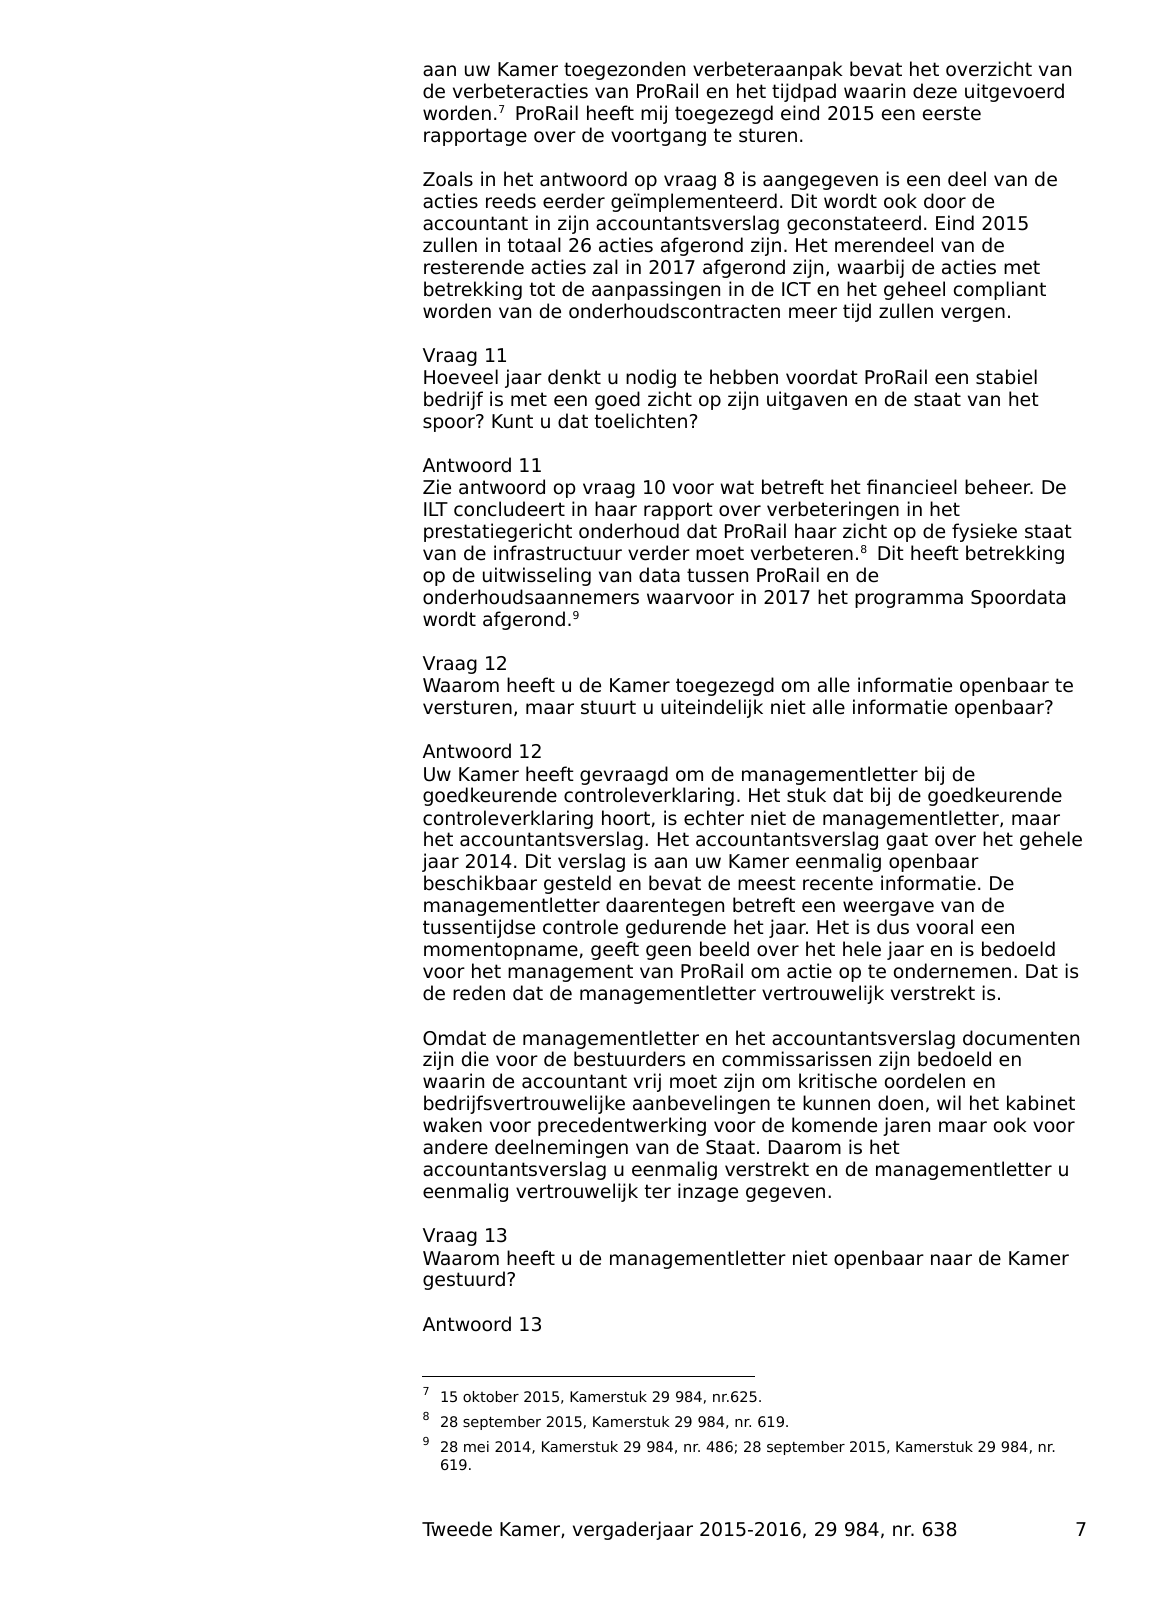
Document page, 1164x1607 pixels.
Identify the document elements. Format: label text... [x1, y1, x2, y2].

text Antwoord 13 [422, 1313, 1087, 1336]
text Uw Kamer heeft gevraagd om de managementletter bij de goedkeurende controleverklaring. Het stuk dat bij de goedkeurende controleverklaring hoort, is echter niet de managementletter, maar het accountantsverslag. Het accountantsverslag gaat over het gehele jaar 2014. Dit verslag is aan uw Kamer eenmalig openbaar beschikbaar gesteld en bevat de meest recente informatie. De managementletter daarentegen betreft een weergave van de tussentijdse controle gedurende het jaar. Het is dus vooral een momentopname, geeft geen beeld over het hele jaar en is bedoeld voor het management van ProRail om actie op te ondernemen. Dat is de reden dat de managementletter vertrouwelijk verstrekt is. [422, 763, 1087, 1005]
text Antwoord 12 [422, 741, 1087, 763]
text 28 mei 2014, Kamerstuk 29 984, nr. 486; 28 september 2015, Kamerstuk 29 984, nr. 619. [422, 1435, 1087, 1474]
text Waarom heeft u de managementletter niet openbaar naar de Kamer gestuurd? [422, 1247, 1087, 1291]
text Antwoord 11 [422, 455, 1087, 477]
text Vraag 11 [422, 345, 1087, 367]
text Hoeveel jaar denkt u nodig te hebben voordat ProRail een stabiel bedrijf is met een goed zicht op zijn uitgaven en de staat van het spoor? Kunt u dat toelichten? [422, 367, 1087, 433]
text Zoals in het antwoord op vraag 8 is aangegeven is een deel van de acties reeds eerder geïmplementeerd. Dit wordt ook door de accountant in zijn accountantsverslag geconstateerd. Eind 2015 zullen in totaal 26 acties afgerond zijn. Het merendeel van de resterende acties zal in 2017 afgerond zijn, waarbij de acties met betrekking tot de aanpassingen in de ICT en het geheel compliant worden van de onderhoudscontracten meer tijd zullen vergen. [422, 169, 1087, 323]
text Omdat de managementletter en het accountantsverslag documenten zijn die voor de bestuurders en commissarissen zijn bedoeld en waarin de accountant vrij moet zijn om kritische oordelen en bedrijfsvertrouwelijke aanbevelingen te kunnen doen, wil het kabinet waken voor precedentwerking voor de komende jaren maar ook voor andere deelnemingen van de Staat. Daarom is het accountantsverslag u eenmalig verstrekt en de managementletter u eenmalig vertrouwelijk ter inzage gegeven. [422, 1027, 1087, 1203]
text 28 september 2015, Kamerstuk 29 984, nr. 619. [422, 1410, 1087, 1432]
text aan uw Kamer toegezonden verbeteraanpak bevat het overzicht van de verbeteracties van ProRail en het tijdpad waarin deze uitgevoerd worden. ProRail heeft mij toegezegd eind 2015 een eerste rapportage over de voortgang te sturen. [422, 59, 1087, 147]
text Vraag 13 [422, 1225, 1087, 1247]
text 15 oktober 2015, Kamerstuk 29 984, nr.625. [422, 1385, 1087, 1407]
text Vraag 12 [422, 653, 1087, 675]
text Zie antwoord op vraag 10 voor wat betreft het financieel beheer. De ILT concludeert in haar rapport over verbeteringen in het prestatiegericht onderhoud dat ProRail haar zicht op de fysieke staat van de infrastructuur verder moet verbeteren. Dit heeft betrekking op de uitwisseling van data tussen ProRail en de onderhoudsaannemers waarvoor in 2017 het programma Spoordata wordt afgerond. [422, 477, 1087, 631]
text Waarom heeft u de Kamer toegezegd om alle informatie openbaar te versturen, maar stuurt u uiteindelijk niet alle informatie openbaar? [422, 675, 1087, 719]
